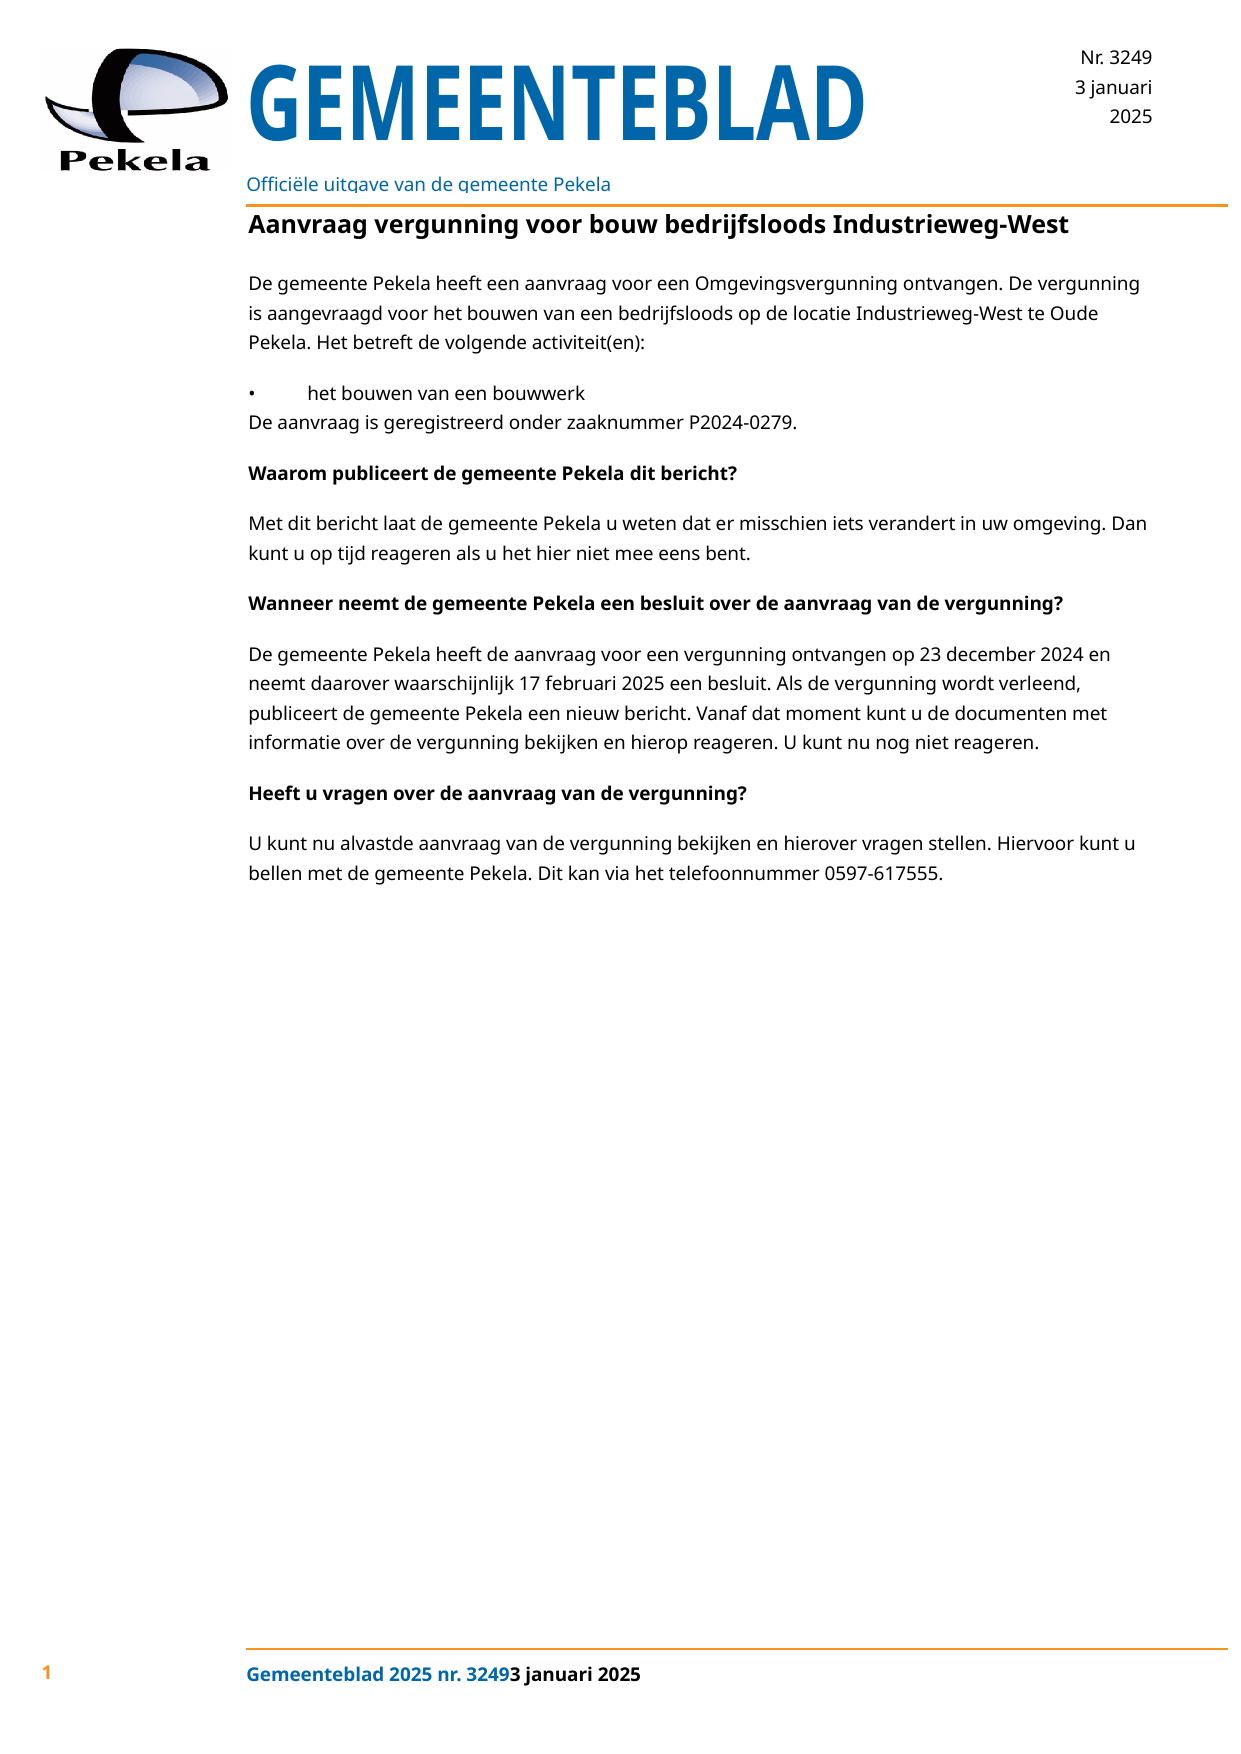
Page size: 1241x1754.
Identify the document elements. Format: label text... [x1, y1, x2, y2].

text Wanneer neemt de gemeente Pekela een besluit over de aanvraag van de vergunning? [248, 590, 1152, 616]
text De aanvraag is geregistreerd onder zaaknummer P2024-0279. [248, 409, 1152, 435]
text De gemeente Pekela heeft de aanvraag voor een vergunning ontvangen op 23 december 2024 en neemt daarover waarschijnlijk 17 februari 2025 een besluit. Als de vergunning wordt verleend, publiceert de gemeente Pekela een nieuw bericht. Vanaf dat moment kunt u de documenten met informatie over de vergunning bekijken en hierop reageren. U kunt nu nog niet reageren. [248, 641, 1152, 755]
text U kunt nu alvastde aanvraag van de vergunning bekijken en hierover vragen stellen. Hiervoor kunt u bellen met de gemeente Pekela. Dit kan via het telefoonnummer 0597-617555. [248, 830, 1152, 886]
text Heeft u vragen over de aanvraag van de vergunning? [248, 780, 1152, 806]
text De gemeente Pekela heeft een aanvraag voor een Omgevingsvergunning ontvangen. De vergunning is aangevraagd voor het bouwen van een bedrijfsloods op de locatie Industrieweg-West te Oude Pekela. Het betreft de volgende activiteit(en): [248, 270, 1152, 355]
list het bouwen van een bouwwerk [248, 380, 1152, 406]
text Aanvraag vergunning voor bouw bedrijfsloods Industrieweg-West [248, 207, 1152, 241]
picture [41, 47, 231, 172]
text Met dit bericht laat de gemeente Pekela u weten dat er misschien iets verandert in uw omgeving. Dan kunt u op tijd reageren als u het hier niet mee eens bent. [248, 510, 1152, 566]
text Waarom publiceert de gemeente Pekela dit bericht? [248, 460, 1152, 486]
